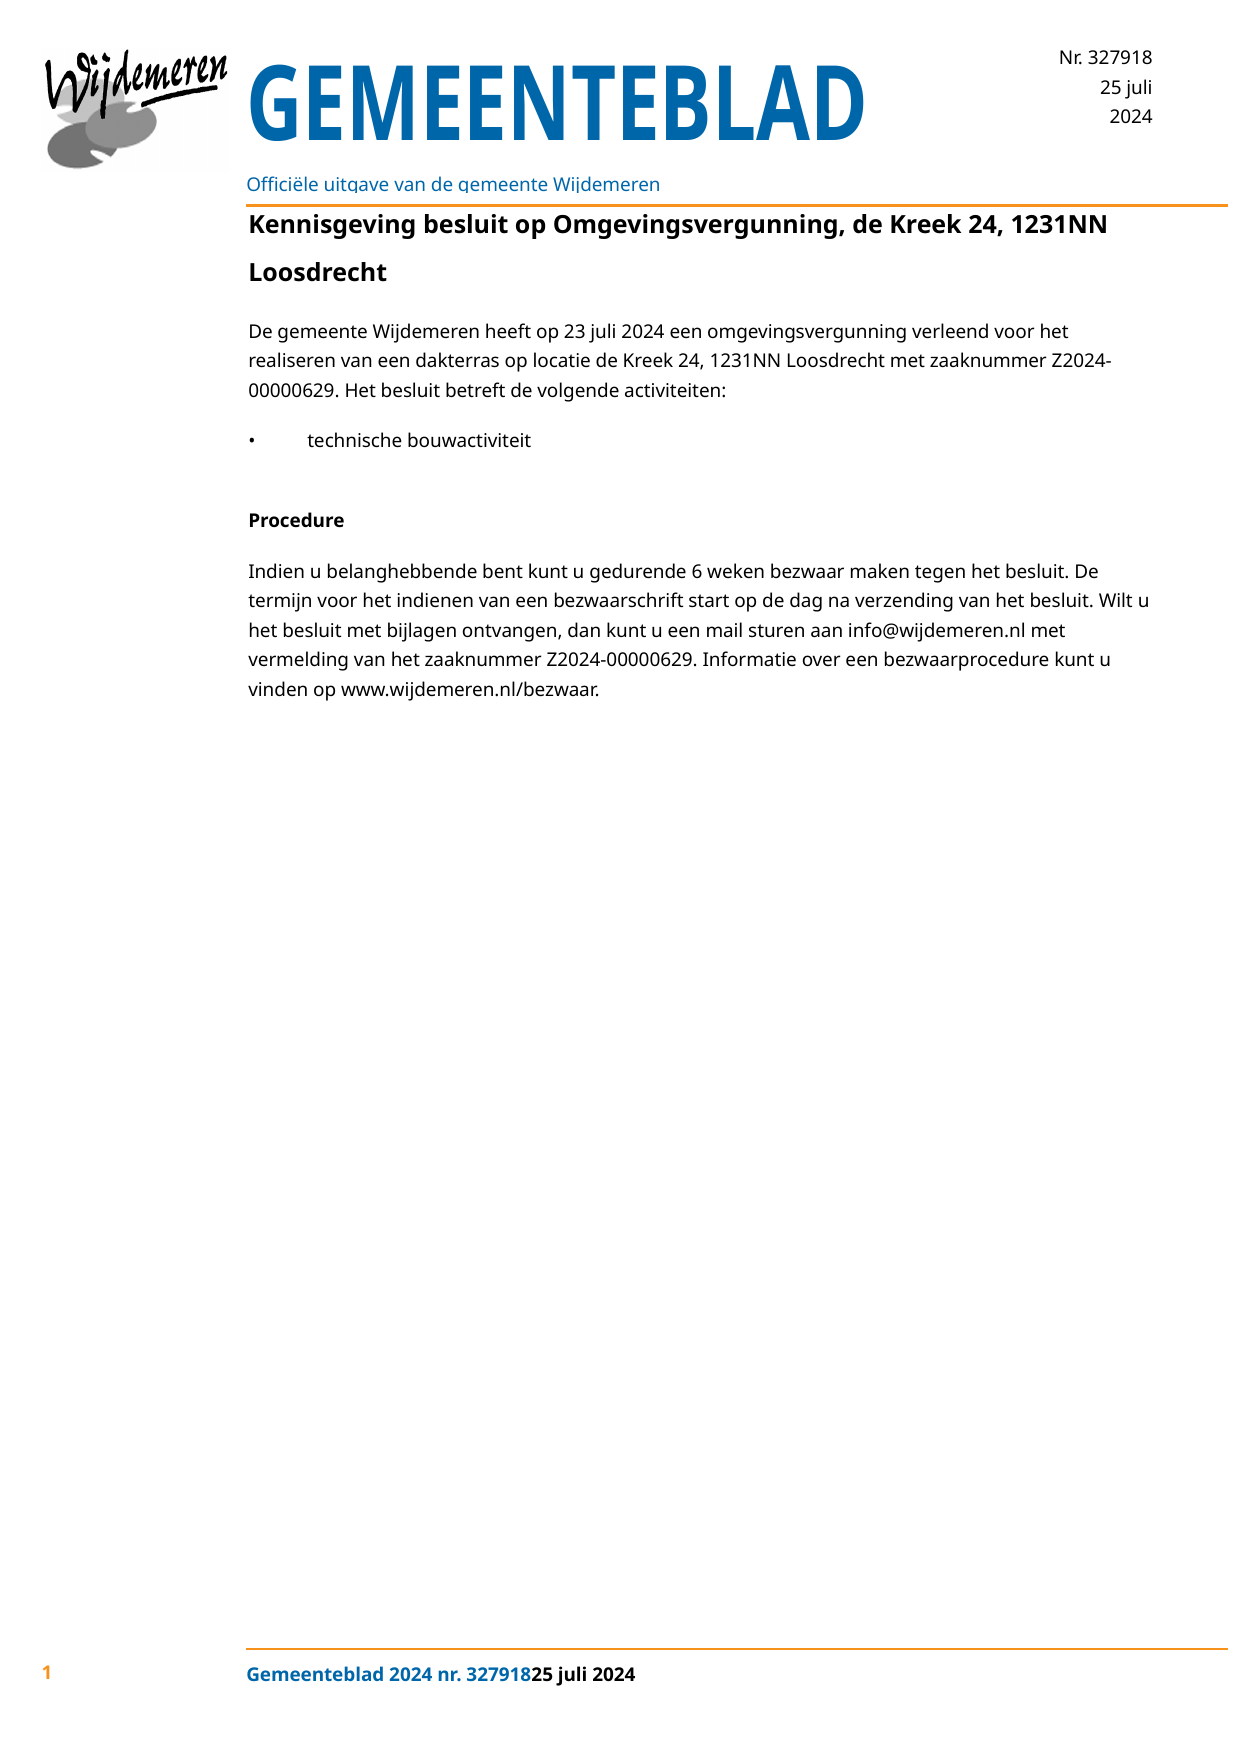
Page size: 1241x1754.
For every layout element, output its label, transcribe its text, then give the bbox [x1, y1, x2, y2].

text Procedure [248, 507, 1152, 533]
text Kennisgeving besluit op Omgevingsvergunning, de Kreek 24, 1231NN Loosdrecht [248, 207, 1152, 288]
text De gemeente Wijdemeren heeft op 23 juli 2024 een omgevingsvergunning verleend voor het realiseren van een dakterras op locatie de Kreek 24, 1231NN Loosdrecht met zaaknummer Z2024-00000629. Het besluit betreft de volgende activiteiten: [248, 318, 1152, 403]
text Indien u belanghebbende bent kunt u gedurende 6 weken bezwaar maken tegen het besluit. De termijn voor het indienen van een bezwaarschrift start op de dag na verzending van het besluit. Wilt u het besluit met bijlagen ontvangen, dan kunt u een mail sturen aan info@wijdemeren.nl met vermelding van het zaaknummer Z2024-00000629. Informatie over een bezwaarprocedure kunt u vinden op www.wijdemeren.nl/bezwaar. [248, 558, 1152, 702]
picture [41, 47, 231, 172]
list technische bouwactiviteit [248, 427, 1152, 453]
